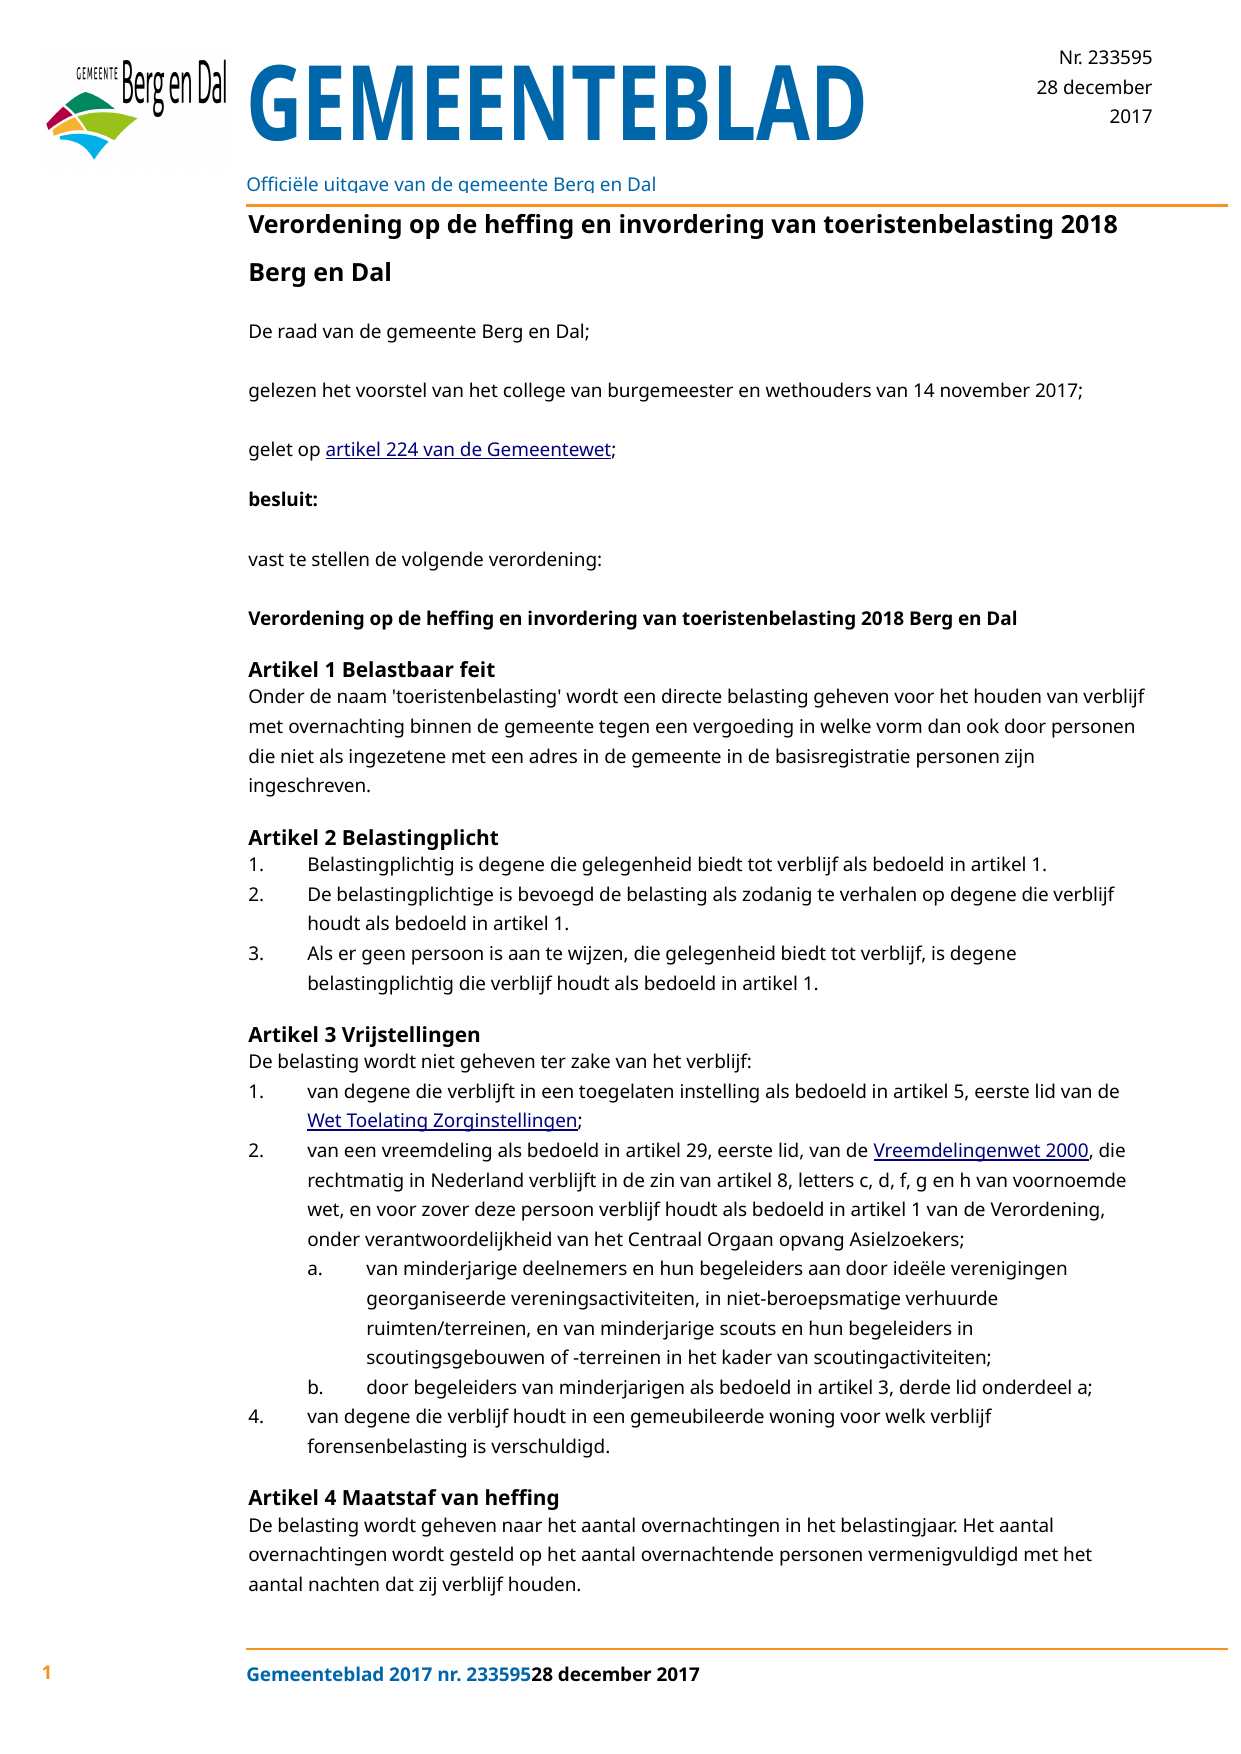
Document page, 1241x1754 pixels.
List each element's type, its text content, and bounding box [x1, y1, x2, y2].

text gelezen het voorstel van het college van burgemeester en wethouders van 14 november 2017; [248, 377, 1152, 403]
text Artikel 3 Vrijstellingen [248, 1020, 1152, 1048]
text Onder de naam 'toeristenbelasting' wordt een directe belasting geheven voor het houden van verblijf met overnachting binnen de gemeente tegen een vergoeding in welke vorm dan ook door personen die niet als ingezetene met een adres in de gemeente in de basisregistratie personen zijn ingeschreven. [248, 684, 1152, 798]
list van degene die verblijft in een toegelaten instelling als bedoeld in artikel 5, eerste lid van de Wet Toelating Zorginstellingen; [248, 1078, 1152, 1133]
text De raad van de gemeente Berg en Dal; [248, 318, 1152, 344]
text Artikel 4 Maatstaf van heffing [248, 1483, 1152, 1512]
list Als er geen persoon is aan te wijzen, die gelegenheid biedt tot verblijf, is degene belastingplichtig die verblijf houdt als bedoeld in artikel 1. [248, 940, 1152, 995]
picture [41, 47, 231, 172]
text besluit: [248, 487, 1152, 512]
text Verordening op de heffing en invordering van toeristenbelasting 2018 Berg en Dal [248, 605, 1152, 631]
text vast te stellen de volgende verordening: [248, 546, 1152, 571]
list Belastingplichtig is degene die gelegenheid biedt tot verblijf als bedoeld in artikel 1. [248, 851, 1152, 877]
list van degene die verblijf houdt in een gemeubileerde woning voor welk verblijf forensenbelasting is verschuldigd. [248, 1403, 1152, 1459]
list van minderjarige deelnemers en hun begeleiders aan door ideële verenigingen georganiseerde vereningsactiviteiten, in niet-beroepsmatige verhuurde ruimten/terreinen, en van minderjarige scouts en hun begeleiders in scoutingsgebouwen of -terreinen in het kader van scoutingactiviteiten; [307, 1256, 1152, 1370]
list De belastingplichtige is bevoegd de belasting als zodanig te verhalen op degene die verblijf houdt als bedoeld in artikel 1. [248, 881, 1152, 936]
text De belasting wordt niet geheven ter zake van het verblijf: [248, 1048, 1152, 1074]
list door begeleiders van minderjarigen als bedoeld in artikel 3, derde lid onderdeel a; [307, 1374, 1152, 1400]
text De belasting wordt geheven naar het aantal overnachtingen in het belastingjaar. Het aantal overnachtingen wordt gesteld op het aantal overnachtende personen vermenigvuldigd met het aantal nachten dat zij verblijf houden. [248, 1512, 1152, 1597]
text Artikel 2 Belastingplicht [248, 823, 1152, 851]
text Artikel 1 Belastbaar feit [248, 655, 1152, 684]
text Verordening op de heffing en invordering van toeristenbelasting 2018 Berg en Dal [248, 207, 1152, 288]
list van een vreemdeling als bedoeld in artikel 29, eerste lid, van de Vreemdelingenwet 2000, die rechtmatig in Nederland verblijft in de zin van artikel 8, letters c, d, f, g en h van voornoemde wet, en voor zover deze persoon verblijf houdt als bedoeld in artikel 1 van de Verordening, onder verantwoordelijkheid van het Centraal Orgaan opvang Asielzoekers; [248, 1137, 1152, 1252]
text gelet op artikel 224 van de Gemeentewet; [248, 436, 1152, 462]
